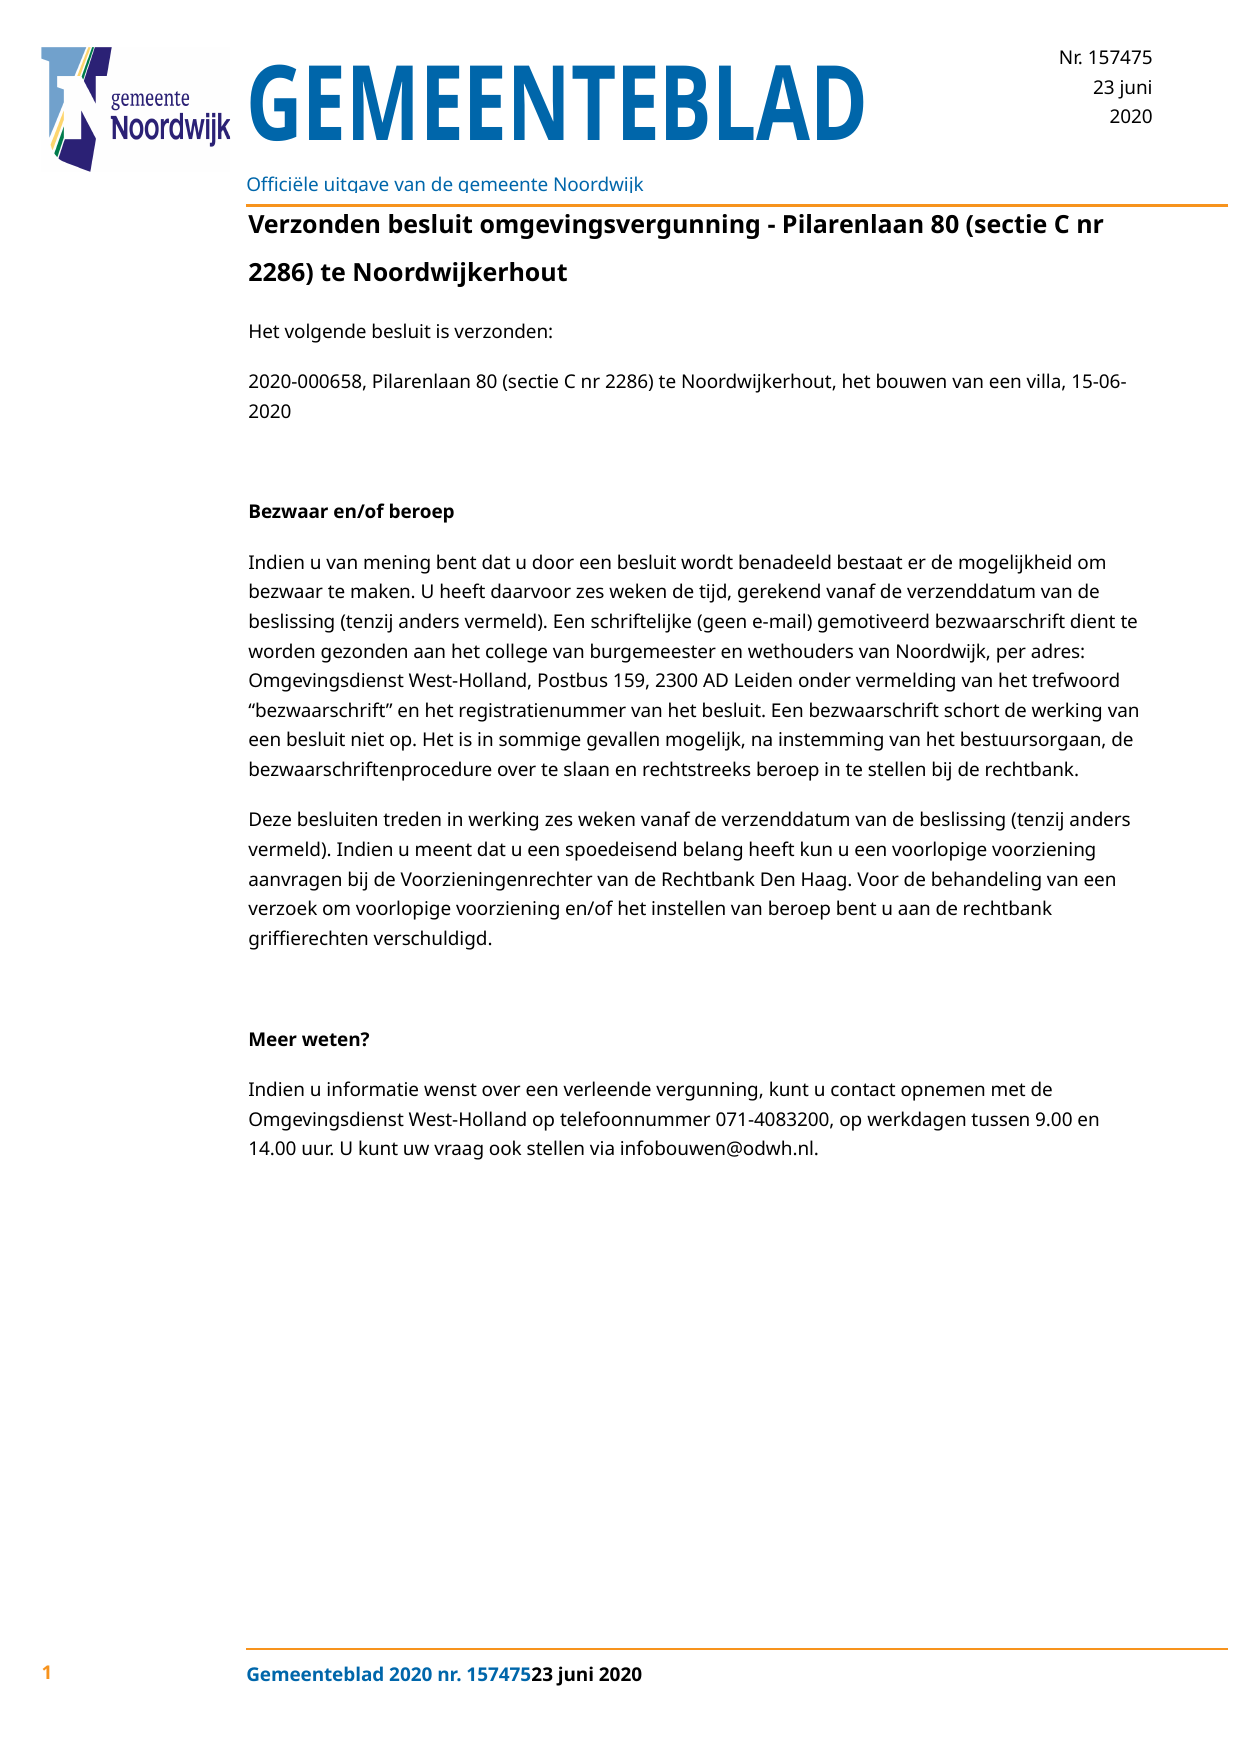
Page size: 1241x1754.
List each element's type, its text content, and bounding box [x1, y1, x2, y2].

text Verzonden besluit omgevingsvergunning - Pilarenlaan 80 (sectie C nr 2286) te Noordwijkerhout [248, 207, 1152, 288]
text 2020-000658, Pilarenlaan 80 (sectie C nr 2286) te Noordwijkerhout, het bouwen van een villa, 15-06-2020 [248, 368, 1152, 424]
picture [41, 47, 231, 172]
text Het volgende besluit is verzonden: [248, 318, 1152, 344]
text Indien u informatie wenst over een verleende vergunning, kunt u contact opnemen met de Omgevingsdienst West-Holland op telefoonnummer 071-4083200, op werkdagen tussen 9.00 en 14.00 uur. U kunt uw vraag ook stellen via infobouwen@odwh.nl. [248, 1076, 1152, 1161]
text Deze besluiten treden in werking zes weken vanaf de verzenddatum van de beslissing (tenzij anders vermeld). Indien u meent dat u een spoedeisend belang heeft kun u een voorlopige voorziening aanvragen bij de Voorzieningenrechter van de Rechtbank Den Haag. Voor de behandeling van een verzoek om voorlopige voorziening en/of het instellen van beroep bent u aan de rechtbank griffierechten verschuldigd. [248, 807, 1152, 951]
text Meer weten? [248, 1026, 1152, 1052]
text Bezwaar en/of beroep [248, 499, 1152, 524]
text Indien u van mening bent dat u door een besluit wordt benadeeld bestaat er de mogelijkheid om bezwaar te maken. U heeft daarvoor zes weken de tijd, gerekend vanaf de verzenddatum van de beslissing (tenzij anders vermeld). Een schriftelijke (geen e-mail) gemotiveerd bezwaarschrift dient te worden gezonden aan het college van burgemeester en wethouders van Noordwijk, per adres: Omgevingsdienst West-Holland, Postbus 159, 2300 AD Leiden onder vermelding van het trefwoord “bezwaarschrift” en het registratienummer van het besluit. Een bezwaarschrift schort de werking van een besluit niet op. Het is in sommige gevallen mogelijk, na instemming van het bestuursorgaan, de bezwaarschriftenprocedure over te slaan en rechtstreeks beroep in te stellen bij de rechtbank. [248, 549, 1152, 782]
